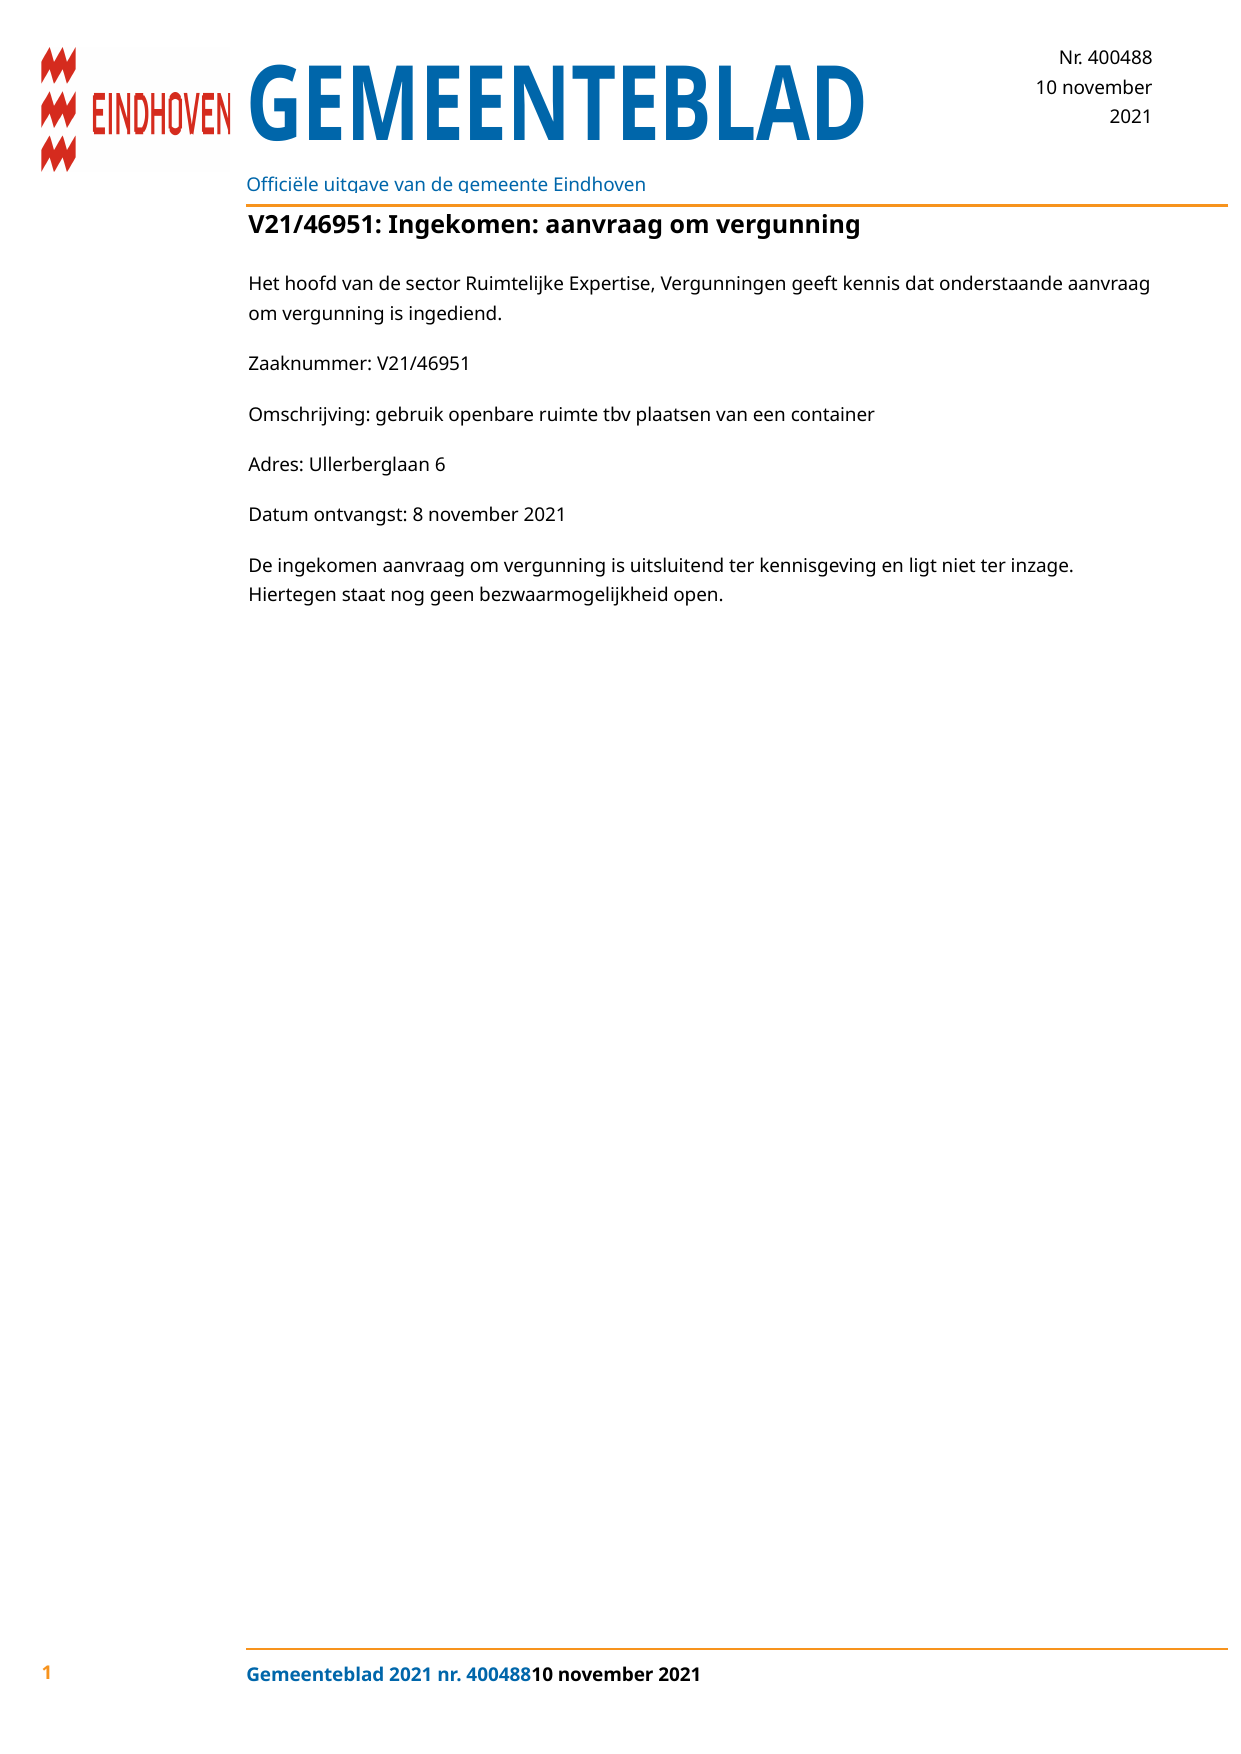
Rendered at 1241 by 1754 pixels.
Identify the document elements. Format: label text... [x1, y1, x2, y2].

text De ingekomen aanvraag om vergunning is uitsluitend ter kennisgeving en ligt niet ter inzage. Hiertegen staat nog geen bezwaarmogelijkheid open. [248, 552, 1152, 607]
text Het hoofd van de sector Ruimtelijke Expertise, Vergunningen geeft kennis dat onderstaande aanvraag om vergunning is ingediend. [248, 270, 1152, 326]
text Omschrijving: gebruik openbare ruimte tbv plaatsen van een container [248, 401, 1152, 426]
picture [41, 47, 231, 172]
text Zaaknummer: V21/46951 [248, 350, 1152, 376]
text Datum ontvangst: 8 november 2021 [248, 502, 1152, 527]
text V21/46951: Ingekomen: aanvraag om vergunning [248, 207, 1152, 241]
text Adres: Ullerberglaan 6 [248, 451, 1152, 477]
